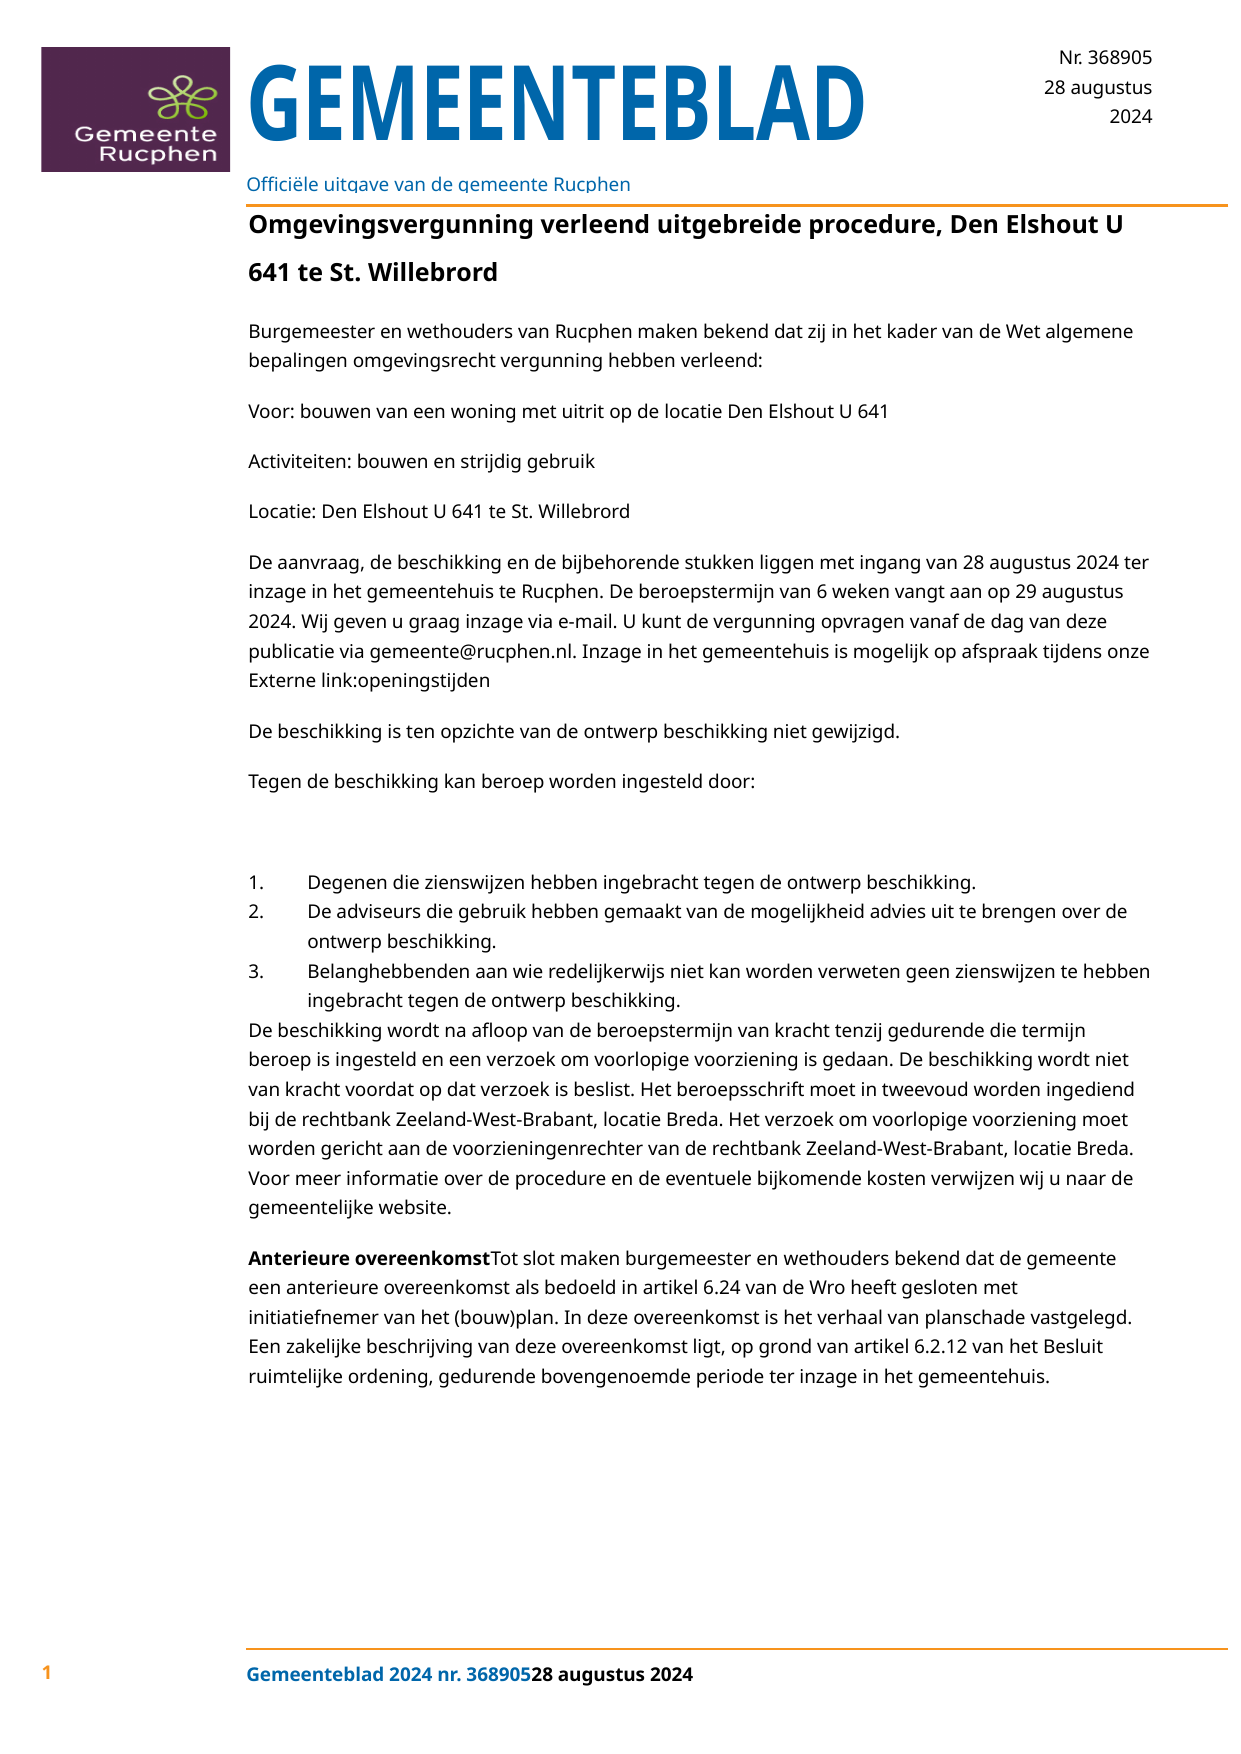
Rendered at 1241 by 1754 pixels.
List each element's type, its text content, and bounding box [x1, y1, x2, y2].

text De beschikking wordt na afloop van de beroepstermijn van kracht tenzij gedurende die termijn beroep is ingesteld en een verzoek om voorlopige voorziening is gedaan. De beschikking wordt niet van kracht voordat op dat verzoek is beslist. Het beroepsschrift moet in tweevoud worden ingediend bij de rechtbank Zeeland-West-Brabant, locatie Breda. Het verzoek om voorlopige voorziening moet worden gericht aan de voorzieningenrechter van de rechtbank Zeeland-West-Brabant, locatie Breda. Voor meer informatie over de procedure en de eventuele bijkomende kosten verwijzen wij u naar de gemeentelijke website. [248, 1017, 1152, 1220]
text Burgemeester en wethouders van Rucphen maken bekend dat zij in het kader van de Wet algemene bepalingen omgevingsrecht vergunning hebben verleend: [248, 318, 1152, 373]
list Degenen die zienswijzen hebben ingebracht tegen de ontwerp beschikking. [248, 869, 1152, 895]
text De aanvraag, de beschikking en de bijbehorende stukken liggen met ingang van 28 augustus 2024 ter inzage in het gemeentehuis te Rucphen. De beroepstermijn van 6 weken vangt aan op 29 augustus 2024. Wij geven u graag inzage via e-mail. U kunt de vergunning opvragen vanaf de dag van deze publicatie via gemeente@rucphen.nl. Inzage in het gemeentehuis is mogelijk op afspraak tijdens onze Externe link:openingstijden [248, 549, 1152, 693]
text De beschikking is ten opzichte van de ontwerp beschikking niet gewijzigd. [248, 718, 1152, 744]
text Locatie: Den Elshout U 641 te St. Willebrord [248, 499, 1152, 524]
text Omgevingsvergunning verleend uitgebreide procedure, Den Elshout U 641 te St. Willebrord [248, 207, 1152, 288]
list De adviseurs die gebruik hebben gemaakt van de mogelijkheid advies uit te brengen over de ontwerp beschikking. [248, 899, 1152, 954]
text Activiteiten: bouwen en strijdig gebruik [248, 448, 1152, 474]
picture [41, 47, 231, 172]
list Belanghebbenden aan wie redelijkerwijs niet kan worden verweten geen zienswijzen te hebben ingebracht tegen de ontwerp beschikking. [248, 958, 1152, 1013]
text Voor: bouwen van een woning met uitrit op de locatie Den Elshout U 641 [248, 398, 1152, 424]
text Tegen de beschikking kan beroep worden ingesteld door: [248, 768, 1152, 794]
text Anterieure overeenkomstTot slot maken burgemeester en wethouders bekend dat de gemeente een anterieure overeenkomst als bedoeld in artikel 6.24 van de Wro heeft gesloten met initiatiefnemer van het (bouw)plan. In deze overeenkomst is het verhaal van planschade vastgelegd. Een zakelijke beschrijving van deze overeenkomst ligt, op grond van artikel 6.2.12 van het Besluit ruimtelijke ordening, gedurende bovengenoemde periode ter inzage in het gemeentehuis. [248, 1245, 1152, 1389]
